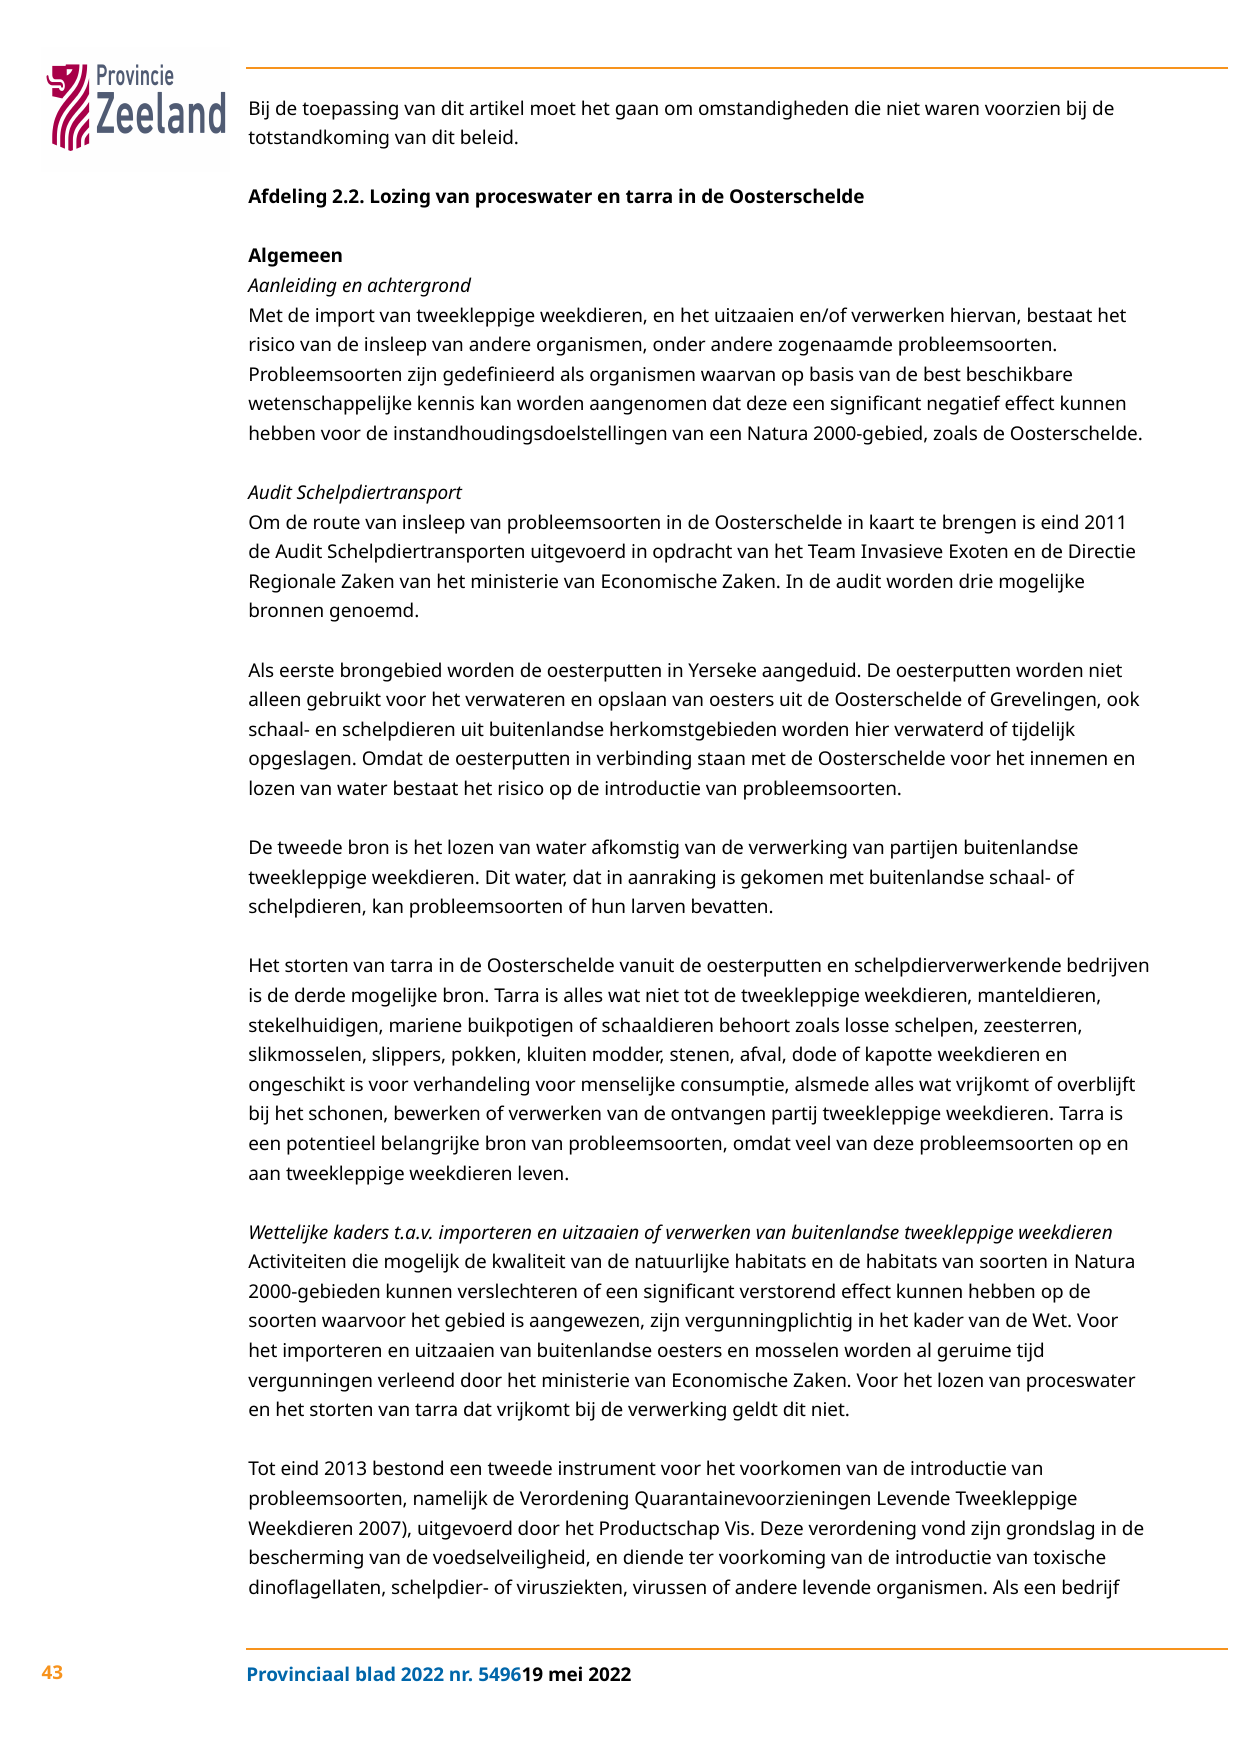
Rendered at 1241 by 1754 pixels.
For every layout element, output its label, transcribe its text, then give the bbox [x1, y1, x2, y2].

text Aanleiding en achtergrond [248, 272, 1152, 298]
text Als eerste brongebied worden de oesterputten in Yerseke aangeduid. De oesterputten worden niet alleen gebruikt voor het verwateren en opslaan van oesters uit de Oosterschelde of Grevelingen, ook schaal- en schelpdieren uit buitenlandse herkomstgebieden worden hier verwaterd of tijdelijk opgeslagen. Omdat de oesterputten in verbinding staan met de Oosterschelde voor het innemen en lozen van water bestaat het risico op de introductie van probleemsoorten. [248, 657, 1152, 801]
text Activiteiten die mogelijk de kwaliteit van de natuurlijke habitats en de habitats van soorten in Natura 2000-gebieden kunnen verslechteren of een significant verstorend effect kunnen hebben op de soorten waarvoor het gebied is aangewezen, zijn vergunningplichtig in het kader van de Wet. Voor het importeren en uitzaaien van buitenlandse oesters en mosselen worden al geruime tijd vergunningen verleend door het ministerie van Economische Zaken. Voor het lozen van proceswater en het storten van tarra dat vrijkomt bij de verwerking geldt dit niet. [248, 1248, 1152, 1422]
text Met de import van tweekleppige weekdieren, en het uitzaaien en/of verwerken hiervan, bestaat het risico van de insleep van andere organismen, onder andere zogenaamde probleemsoorten. Probleemsoorten zijn gedefinieerd als organismen waarvan op basis van de best beschikbare wetenschappelijke kennis kan worden aangenomen dat deze een significant negatief effect kunnen hebben voor de instandhoudingsdoelstellingen van een Natura 2000-gebied, zoals de Oosterschelde. [248, 302, 1152, 446]
text Bij de toepassing van dit artikel moet het gaan om omstandigheden die niet waren voorzien bij de totstandkoming van dit beleid. [248, 95, 1152, 150]
text Het storten van tarra in de Oosterschelde vanuit de oesterputten en schelpdierverwerkende bedrijven is de derde mogelijke bron. Tarra is alles wat niet tot de tweekleppige weekdieren, manteldieren, stekelhuidigen, mariene buikpotigen of schaaldieren behoort zoals losse schelpen, zeesterren, slikmosselen, slippers, pokken, kluiten modder, stenen, afval, dode of kapotte weekdieren en ongeschikt is voor verhandeling voor menselijke consumptie, alsmede alles wat vrijkomt of overblijft bij het schonen, bewerken of verwerken van de ontvangen partij tweekleppige weekdieren. Tarra is een potentieel belangrijke bron van probleemsoorten, omdat veel van deze probleemsoorten op en aan tweekleppige weekdieren leven. [248, 953, 1152, 1186]
text Tot eind 2013 bestond een tweede instrument voor het voorkomen van de introductie van probleemsoorten, namelijk de Verordening Quarantainevoorzieningen Levende Tweekleppige Weekdieren 2007), uitgevoerd door het Productschap Vis. Deze verordening vond zijn grondslag in de bescherming van de voedselveiligheid, en diende ter voorkoming van de introductie van toxische dinoflagellaten, schelpdier- of virusziekten, virussen of andere levende organismen. Als een bedrijf [248, 1456, 1152, 1600]
picture [41, 47, 231, 172]
text Afdeling 2.2. Lozing van proceswater en tarra in de Oosterschelde [248, 183, 1152, 209]
text Wettelijke kaders t.a.v. importeren en uitzaaien of verwerken van buitenlandse tweekleppige weekdieren [248, 1219, 1152, 1245]
text Algemeen [248, 243, 1152, 268]
text Om de route van insleep van probleemsoorten in de Oosterschelde in kaart te brengen is eind 2011 de Audit Schelpdiertransporten uitgevoerd in opdracht van het Team Invasieve Exoten en de Directie Regionale Zaken van het ministerie van Economische Zaken. In de audit worden drie mogelijke bronnen genoemd. [248, 509, 1152, 623]
text De tweede bron is het lozen van water afkomstig van de verwerking van partijen buitenlandse tweekleppige weekdieren. Dit water, dat in aanraking is gekomen met buitenlandse schaal- of schelpdieren, kan probleemsoorten of hun larven bevatten. [248, 834, 1152, 919]
text Audit Schelpdiertransport [248, 479, 1152, 505]
